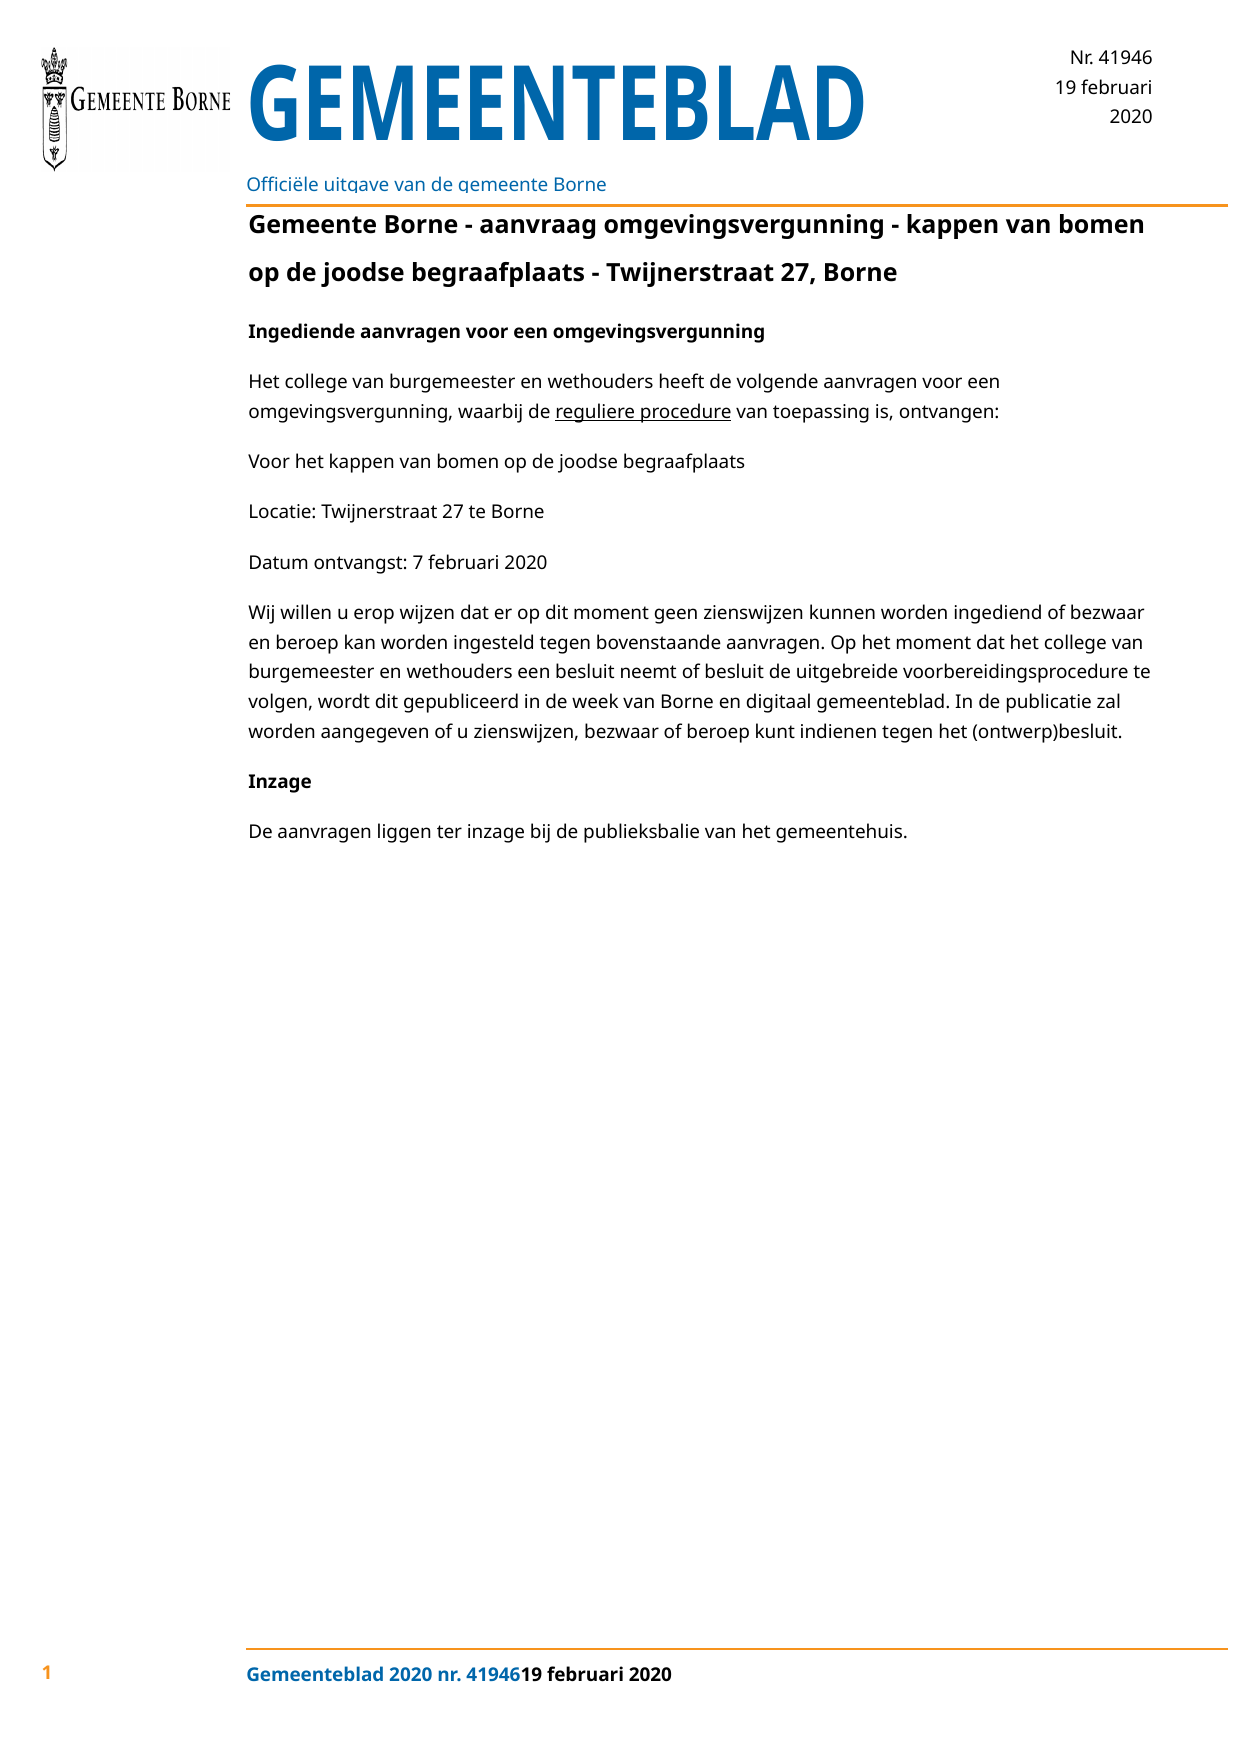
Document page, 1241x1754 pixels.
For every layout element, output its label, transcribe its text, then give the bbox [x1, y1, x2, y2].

text Het college van burgemeester en wethouders heeft de volgende aanvragen voor een omgevingsvergunning, waarbij de reguliere procedure van toepassing is, ontvangen: [248, 368, 1152, 424]
text Gemeente Borne - aanvraag omgevingsvergunning - kappen van bomen op de joodse begraafplaats - Twijnerstraat 27, Borne [248, 207, 1152, 288]
text De aanvragen liggen ter inzage bij de publieksbalie van het gemeentehuis. [248, 819, 1152, 844]
text Voor het kappen van bomen op de joodse begraafplaats [248, 448, 1152, 474]
picture [41, 47, 231, 172]
text Ingediende aanvragen voor een omgevingsvergunning [248, 318, 1152, 344]
text Wij willen u erop wijzen dat er op dit moment geen zienswijzen kunnen worden ingediend of bezwaar en beroep kan worden ingesteld tegen bovenstaande aanvragen. Op het moment dat het college van burgemeester en wethouders een besluit neemt of besluit de uitgebreide voorbereidingsprocedure te volgen, wordt dit gepubliceerd in de week van Borne en digitaal gemeenteblad. In de publicatie zal worden aangegeven of u zienswijzen, bezwaar of beroep kunt indienen tegen het (ontwerp)besluit. [248, 599, 1152, 744]
text Locatie: Twijnerstraat 27 te Borne [248, 499, 1152, 524]
text Inzage [248, 768, 1152, 794]
text Datum ontvangst: 7 februari 2020 [248, 549, 1152, 575]
